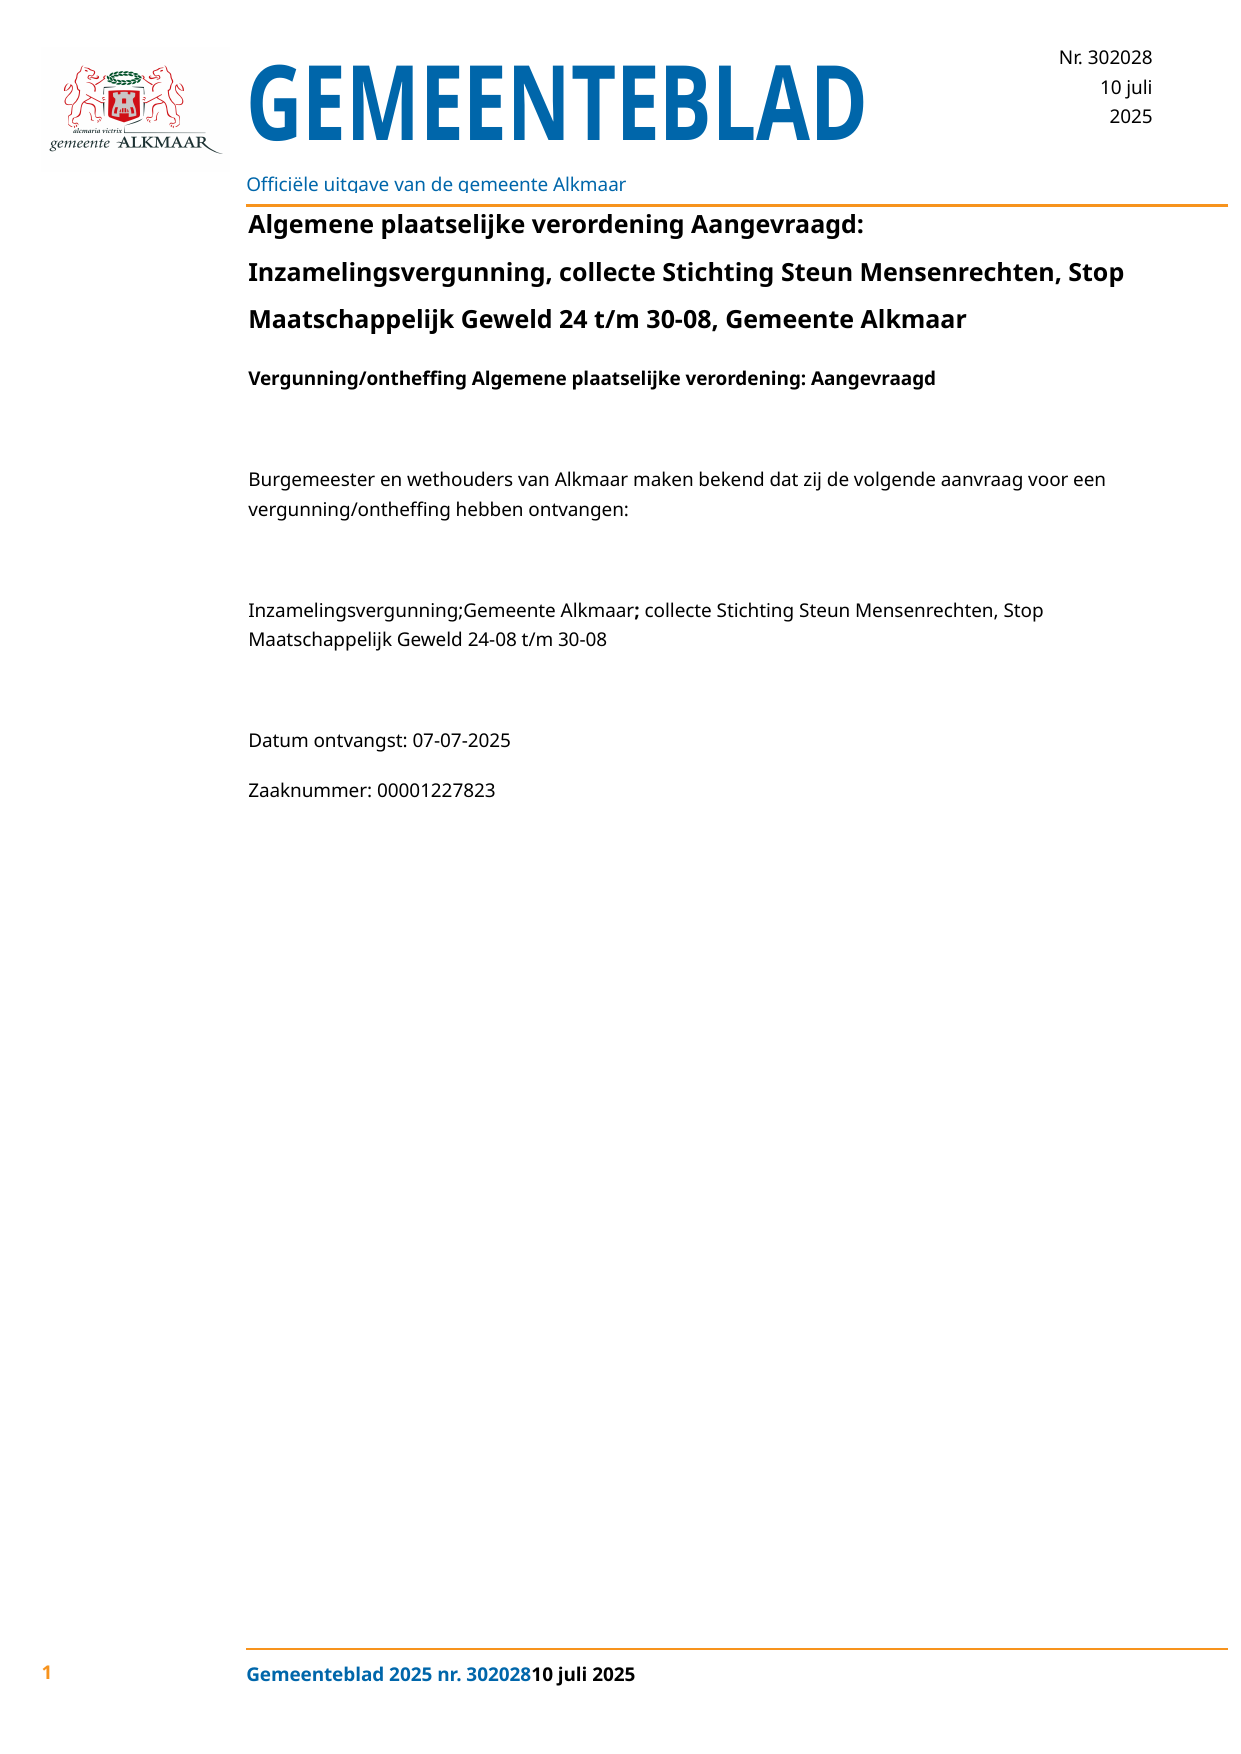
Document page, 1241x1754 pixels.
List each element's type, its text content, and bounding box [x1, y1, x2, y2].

text Burgemeester en wethouders van Alkmaar maken bekend dat zij de volgende aanvraag voor een vergunning/ontheffing hebben ontvangen: [248, 466, 1152, 522]
text Algemene plaatselijke verordening Aangevraagd: Inzamelingsvergunning, collecte Stichting Steun Mensenrechten, Stop Maatschappelijk Geweld 24 t/m 30-08, Gemeente Alkmaar [248, 207, 1152, 336]
text Vergunning/ontheffing Algemene plaatselijke verordening: Aangevraagd [248, 366, 1152, 391]
picture [41, 47, 231, 172]
text Zaaknummer: 00001227823 [248, 778, 1152, 803]
text Datum ontvangst: 07-07-2025 [248, 727, 1152, 753]
text Inzamelingsvergunning;Gemeente Alkmaar; collecte Stichting Steun Mensenrechten, Stop Maatschappelijk Geweld 24-08 t/m 30-08 [248, 597, 1152, 652]
